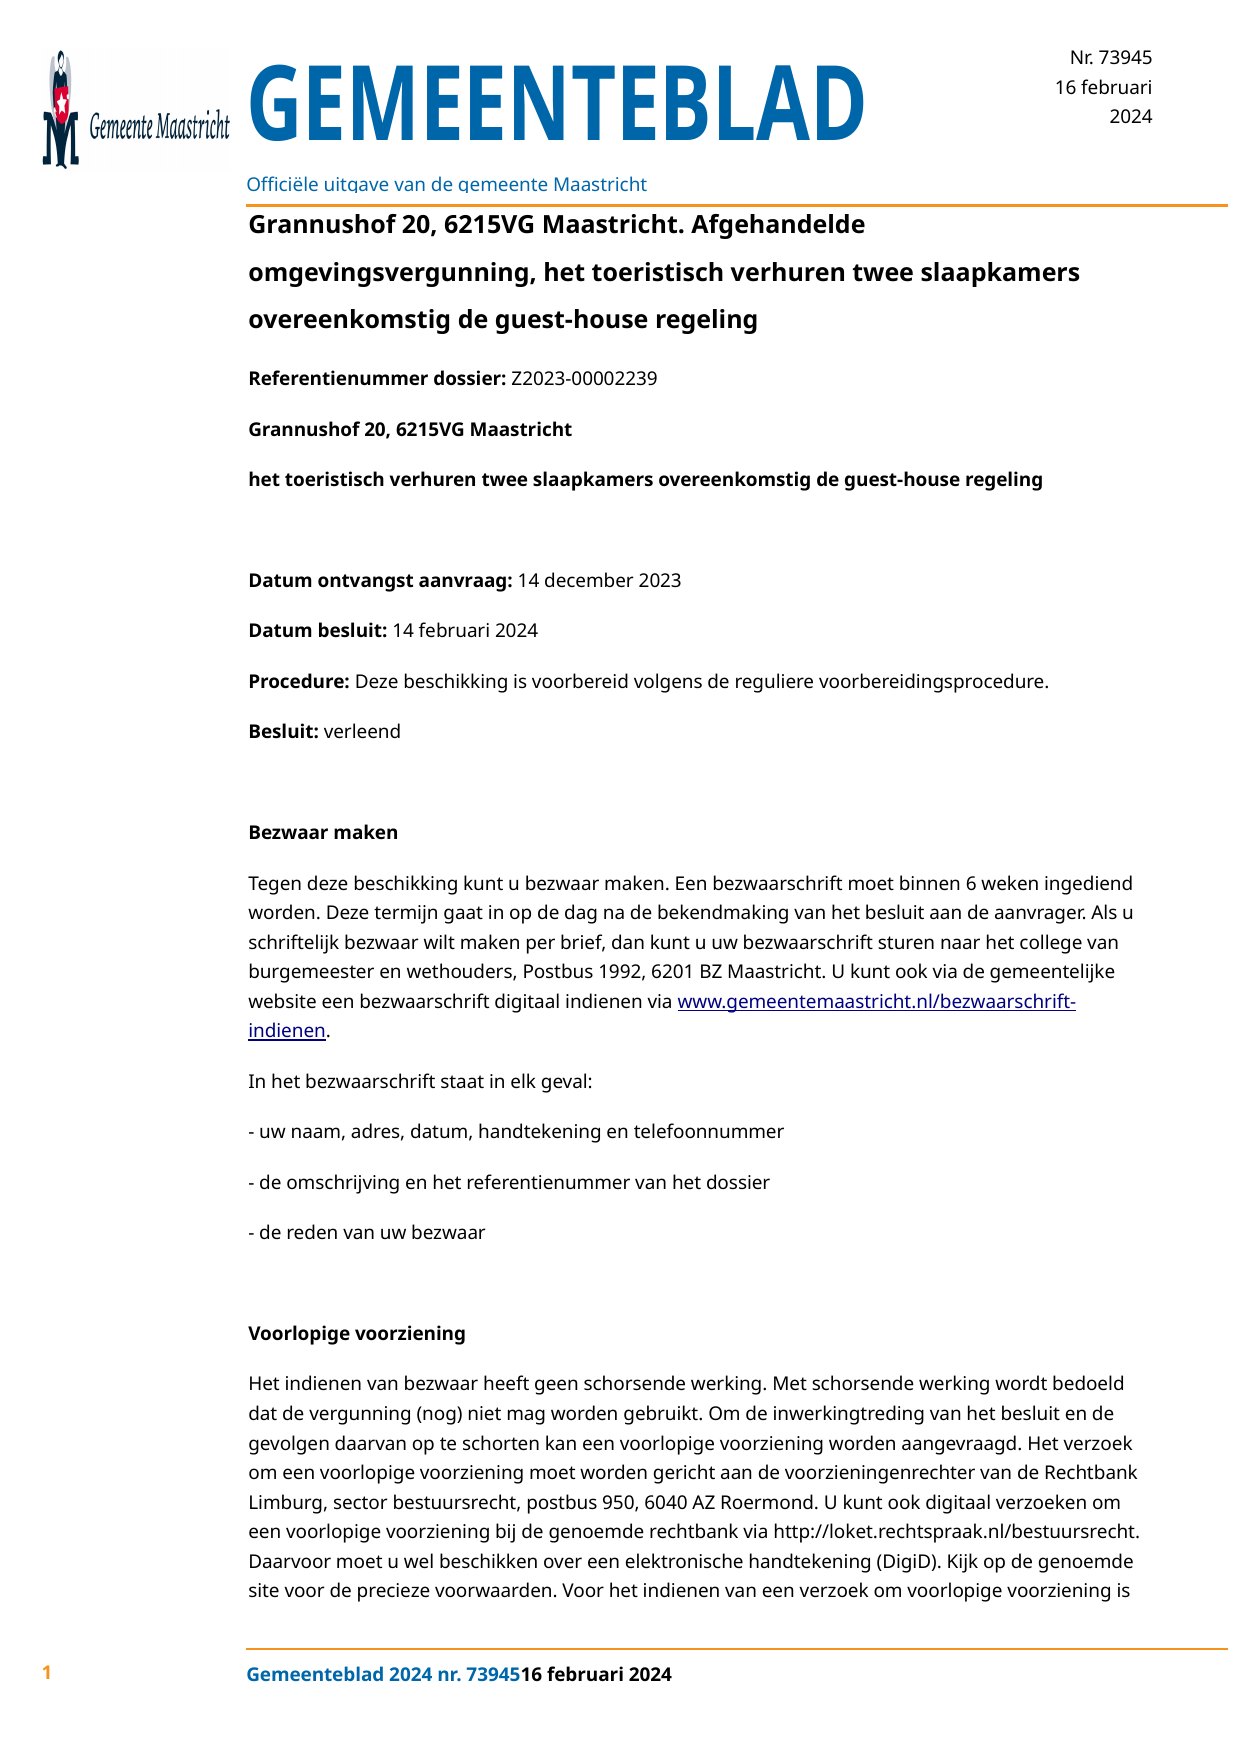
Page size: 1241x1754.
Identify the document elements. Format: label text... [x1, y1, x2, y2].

text Voorlopige voorziening [248, 1320, 1152, 1346]
text Referentienummer dossier: Z2023-00002239 [248, 366, 1152, 391]
text Besluit: verleend [248, 718, 1152, 744]
text Datum besluit: 14 februari 2024 [248, 618, 1152, 643]
text Het indienen van bezwaar heeft geen schorsende werking. Met schorsende werking wordt bedoeld dat de vergunning (nog) niet mag worden gebruikt. Om de inwerkingtreding van het besluit en de gevolgen daarvan op te schorten kan een voorlopige voorziening worden aangevraagd. Het verzoek om een voorlopige voorziening moet worden gericht aan de voorzieningenrechter van de Rechtbank Limburg, sector bestuursrecht, postbus 950, 6040 AZ Roermond. U kunt ook digitaal verzoeken om een voorlopige voorziening bij de genoemde rechtbank via http://loket.rechtspraak.nl/bestuursrecht. Daarvoor moet u wel beschikken over een elektronische handtekening (DigiD). Kijk op de genoemde site voor de precieze voorwaarden. Voor het indienen van een verzoek om voorlopige voorziening is [248, 1371, 1152, 1603]
text Bezwaar maken [248, 819, 1152, 845]
text Grannushof 20, 6215VG Maastricht. Afgehandelde omgevingsvergunning, het toeristisch verhuren twee slaapkamers overeenkomstig de guest-house regeling [248, 207, 1152, 336]
text - uw naam, adres, datum, handtekening en telefoonnummer [248, 1118, 1152, 1144]
text Procedure: Deze beschikking is voorbereid volgens de reguliere voorbereidingsprocedure. [248, 668, 1152, 694]
text In het bezwaarschrift staat in elk geval: [248, 1068, 1152, 1094]
text - de reden van uw bezwaar [248, 1219, 1152, 1245]
text Datum ontvangst aanvraag: 14 december 2023 [248, 567, 1152, 593]
text het toeristisch verhuren twee slaapkamers overeenkomstig de guest-house regeling [248, 466, 1152, 492]
text - de omschrijving en het referentienummer van het dossier [248, 1169, 1152, 1194]
picture [41, 47, 231, 172]
text Tegen deze beschikking kunt u bezwaar maken. Een bezwaarschrift moet binnen 6 weken ingediend worden. Deze termijn gaat in op de dag na de bekendmaking van het besluit aan de aanvrager. Als u schriftelijk bezwaar wilt maken per brief, dan kunt u uw bezwaarschrift sturen naar het college van burgemeester en wethouders, Postbus 1992, 6201 BZ Maastricht. U kunt ook via de gemeentelijke website een bezwaarschrift digitaal indienen via www.gemeentemaastricht.nl/bezwaarschrift-indienen. [248, 870, 1152, 1043]
text Grannushof 20, 6215VG Maastricht [248, 416, 1152, 442]
